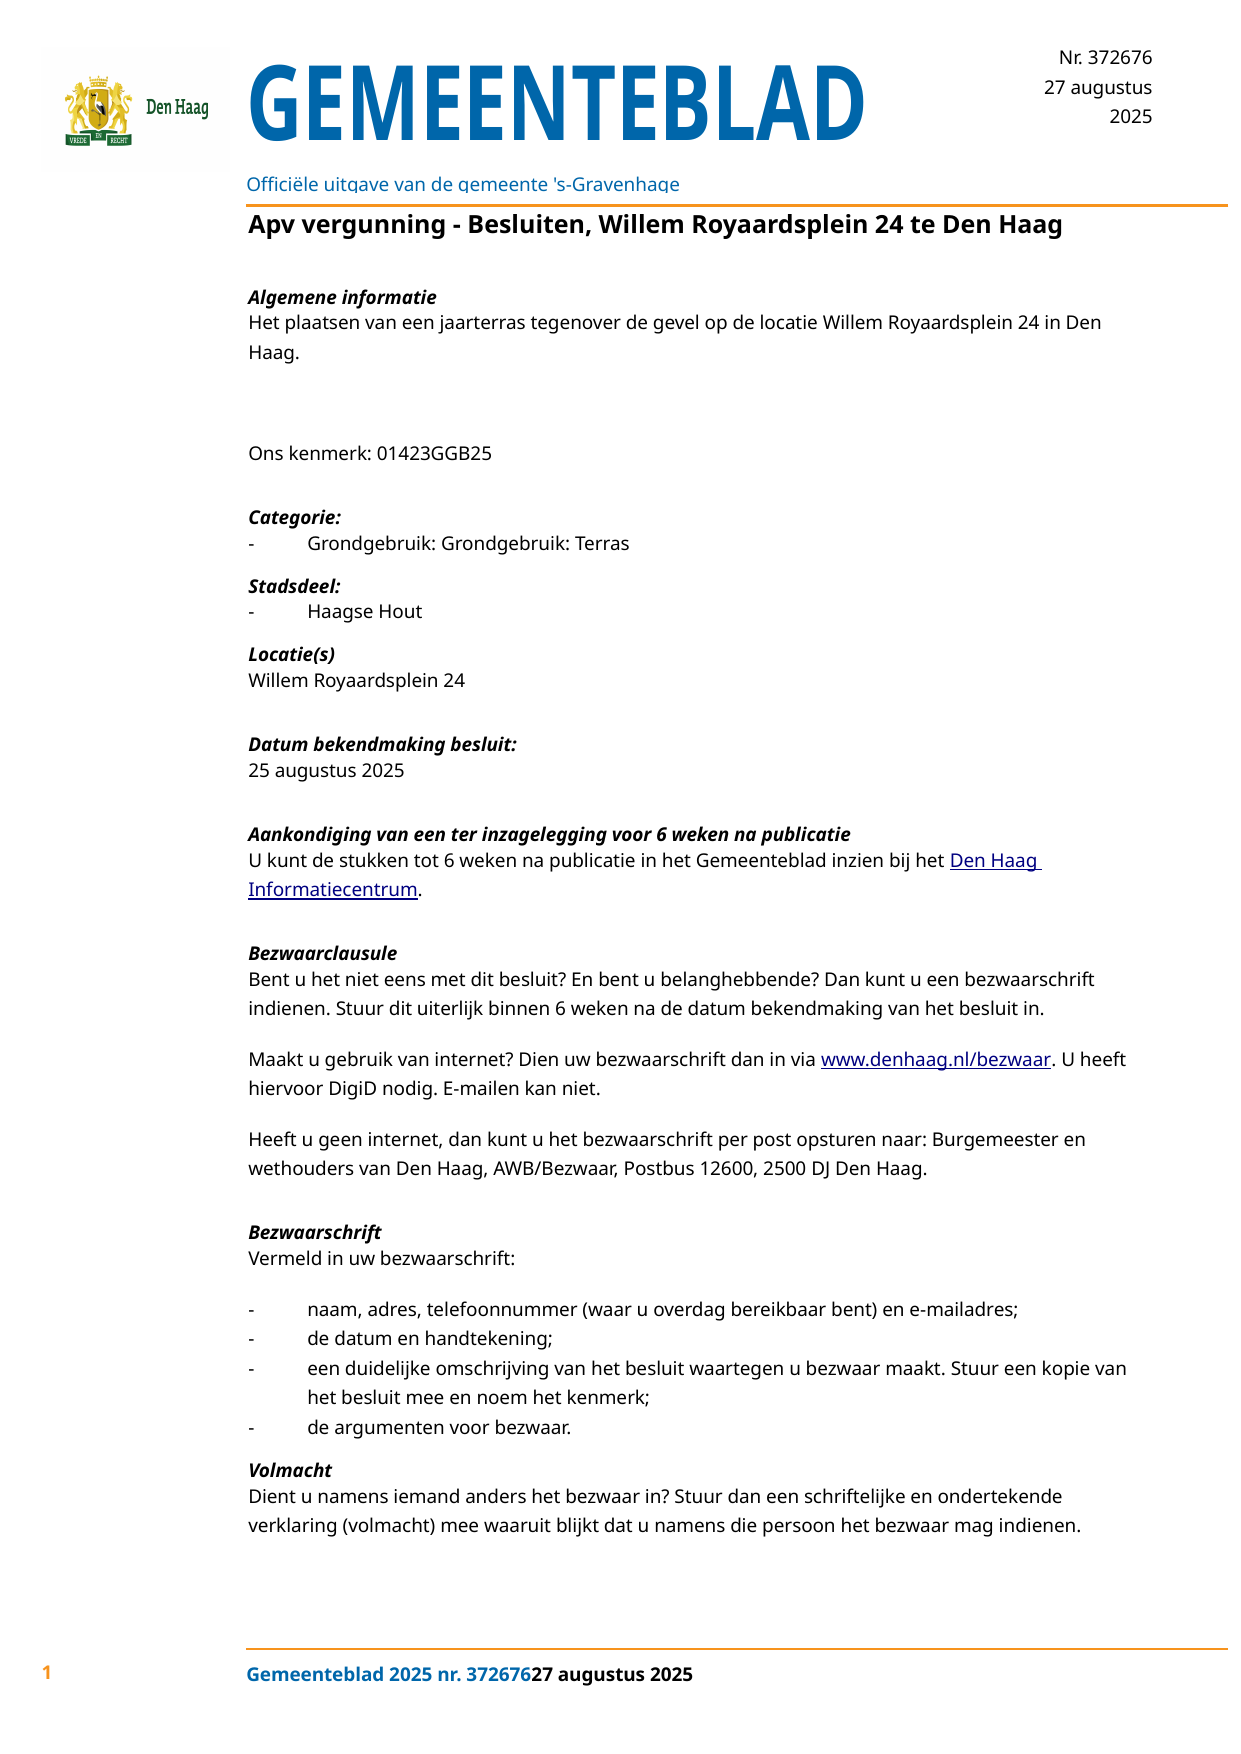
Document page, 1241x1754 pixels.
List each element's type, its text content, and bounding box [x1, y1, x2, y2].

text Algemene informatie [248, 284, 1152, 309]
text Aankondiging van een ter inzagelegging voor 6 weken na publicatie [248, 821, 1152, 847]
picture [41, 47, 231, 172]
text Vermeld in uw bezwaarschrift: [248, 1245, 1152, 1271]
text Dient u namens iemand anders het bezwaar in? Stuur dan een schriftelijke en ondertekende verklaring (volmacht) mee waaruit blijkt dat u namens die persoon het bezwaar mag indienen. [248, 1483, 1152, 1538]
text Heeft u geen internet, dan kunt u het bezwaarschrift per post opsturen naar: Burgemeester en wethouders van Den Haag, AWB/Bezwaar, Postbus 12600, 2500 DJ Den Haag. [248, 1126, 1152, 1181]
text U kunt de stukken tot 6 weken na publicatie in het Gemeenteblad inzien bij het Den Haag Informatiecentrum. [248, 847, 1152, 902]
list Grondgebruik: Grondgebruik: Terras [248, 530, 1152, 555]
text Bezwaarclausule [248, 940, 1152, 966]
text Volmacht [248, 1457, 1152, 1483]
text 25 augustus 2025 [248, 757, 1152, 783]
text Ons kenmerk: 01423GGB25 [248, 440, 1152, 466]
text Categorie: [248, 504, 1152, 530]
text Locatie(s) [248, 642, 1152, 667]
text Bezwaarschrift [248, 1219, 1152, 1245]
list de datum en handtekening; [248, 1325, 1152, 1351]
text Apv vergunning - Besluiten, Willem Royaardsplein 24 te Den Haag [248, 207, 1152, 241]
text Willem Royaardsplein 24 [248, 667, 1152, 693]
list Haagse Hout [248, 598, 1152, 624]
text Maakt u gebruik van internet? Dien uw bezwaarschrift dan in via www.denhaag.nl/bezwaar. U heeft hiervoor DigiD nodig. E-mailen kan niet. [248, 1046, 1152, 1101]
text Bent u het niet eens met dit besluit? En bent u belanghebbende? Dan kunt u een bezwaarschrift indienen. Stuur dit uiterlijk binnen 6 weken na de datum bekendmaking van het besluit in. [248, 966, 1152, 1021]
text Stadsdeel: [248, 573, 1152, 598]
list naam, adres, telefoonnummer (waar u overdag bereikbaar bent) en e-mailadres; [248, 1296, 1152, 1321]
list de argumenten voor bezwaar. [248, 1414, 1152, 1440]
text Het plaatsen van een jaarterras tegenover de gevel op de locatie Willem Royaardsplein 24 in Den Haag. [248, 309, 1152, 365]
list een duidelijke omschrijving van het besluit waartegen u bezwaar maakt. Stuur een kopie van het besluit mee en noem het kenmerk; [248, 1355, 1152, 1410]
text Datum bekendmaking besluit: [248, 731, 1152, 757]
